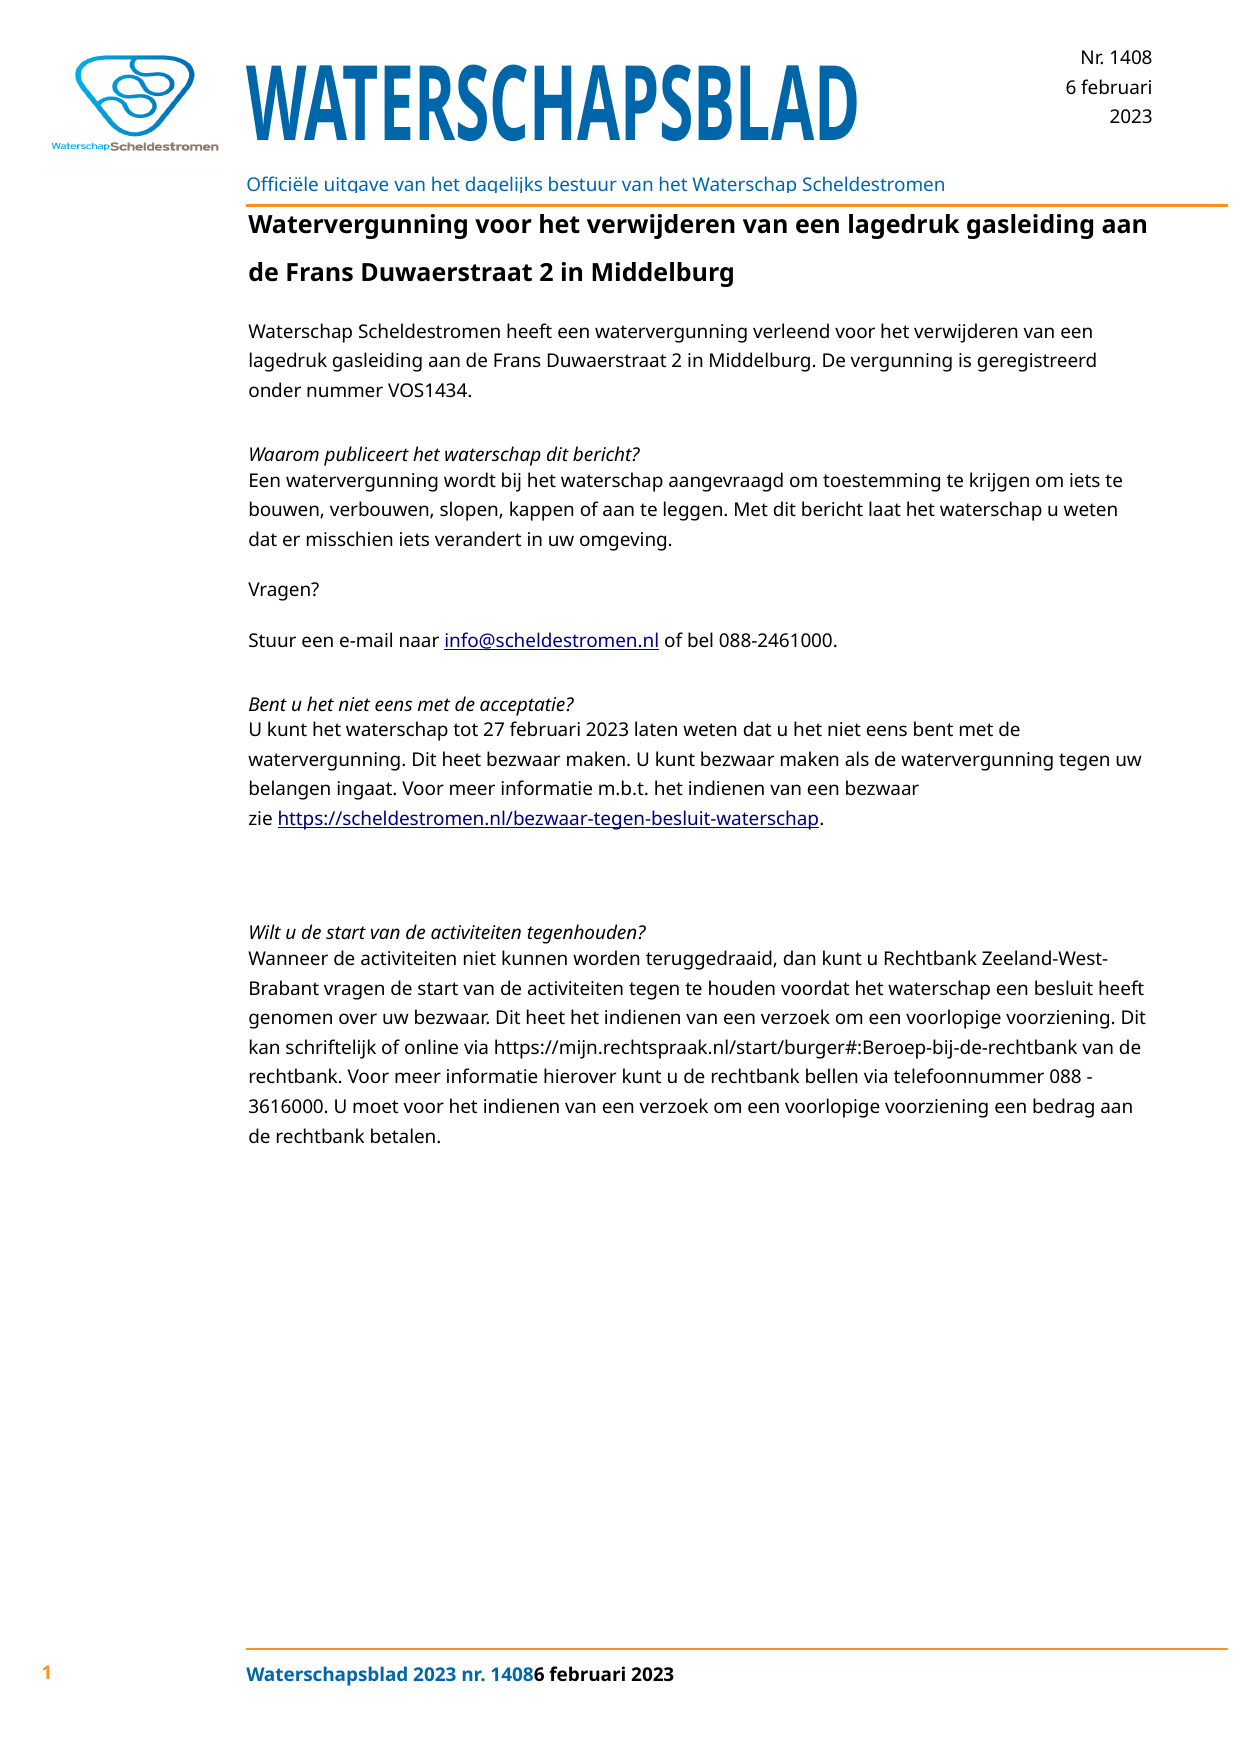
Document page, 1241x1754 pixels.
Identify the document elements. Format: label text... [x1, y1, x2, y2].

text U kunt het waterschap tot 27 februari 2023 laten weten dat u het niet eens bent met de watervergunning. Dit heet bezwaar maken. U kunt bezwaar maken als de watervergunning tegen uw belangen ingaat. Voor meer informatie m.b.t. het indienen van een bezwaar zie https://scheldestromen.nl/bezwaar-tegen-besluit-waterschap. [248, 716, 1152, 831]
text Waterschap Scheldestromen heeft een watervergunning verleend voor het verwijderen van een lagedruk gasleiding aan de Frans Duwaerstraat 2 in Middelburg. De vergunning is geregistreerd onder nummer VOS1434. [248, 318, 1152, 403]
text Waarom publiceert het waterschap dit bericht? [248, 441, 1152, 467]
text Bent u het niet eens met de acceptatie? [248, 691, 1152, 716]
text Wanneer de activiteiten niet kunnen worden teruggedraaid, dan kunt u Rechtbank Zeeland-West-Brabant vragen de start van de activiteiten tegen te houden voordat het waterschap een besluit heeft genomen over uw bezwaar. Dit heet het indienen van een verzoek om een voorlopige voorziening. Dit kan schriftelijk of online via https://mijn.rechtspraak.nl/start/burger#:Beroep-bij-de-rechtbank van de rechtbank. Voor meer informatie hierover kunt u de rechtbank bellen via telefoonnummer 088 - 3616000. U moet voor het indienen van een verzoek om een voorlopige voorziening een bedrag aan de rechtbank betalen. [248, 945, 1152, 1148]
text Watervergunning voor het verwijderen van een lagedruk gasleiding aan de Frans Duwaerstraat 2 in Middelburg [248, 207, 1152, 288]
text Wilt u de start van de activiteiten tegenhouden? [248, 919, 1152, 945]
text Stuur een e-mail naar info@scheldestromen.nl of bel 088-2461000. [248, 627, 1152, 652]
text Een watervergunning wordt bij het waterschap aangevraagd om toestemming te krijgen om iets te bouwen, verbouwen, slopen, kappen of aan te leggen. Met dit bericht laat het waterschap u weten dat er misschien iets verandert in uw omgeving. [248, 467, 1152, 552]
text Vragen? [248, 576, 1152, 602]
picture [41, 47, 231, 172]
